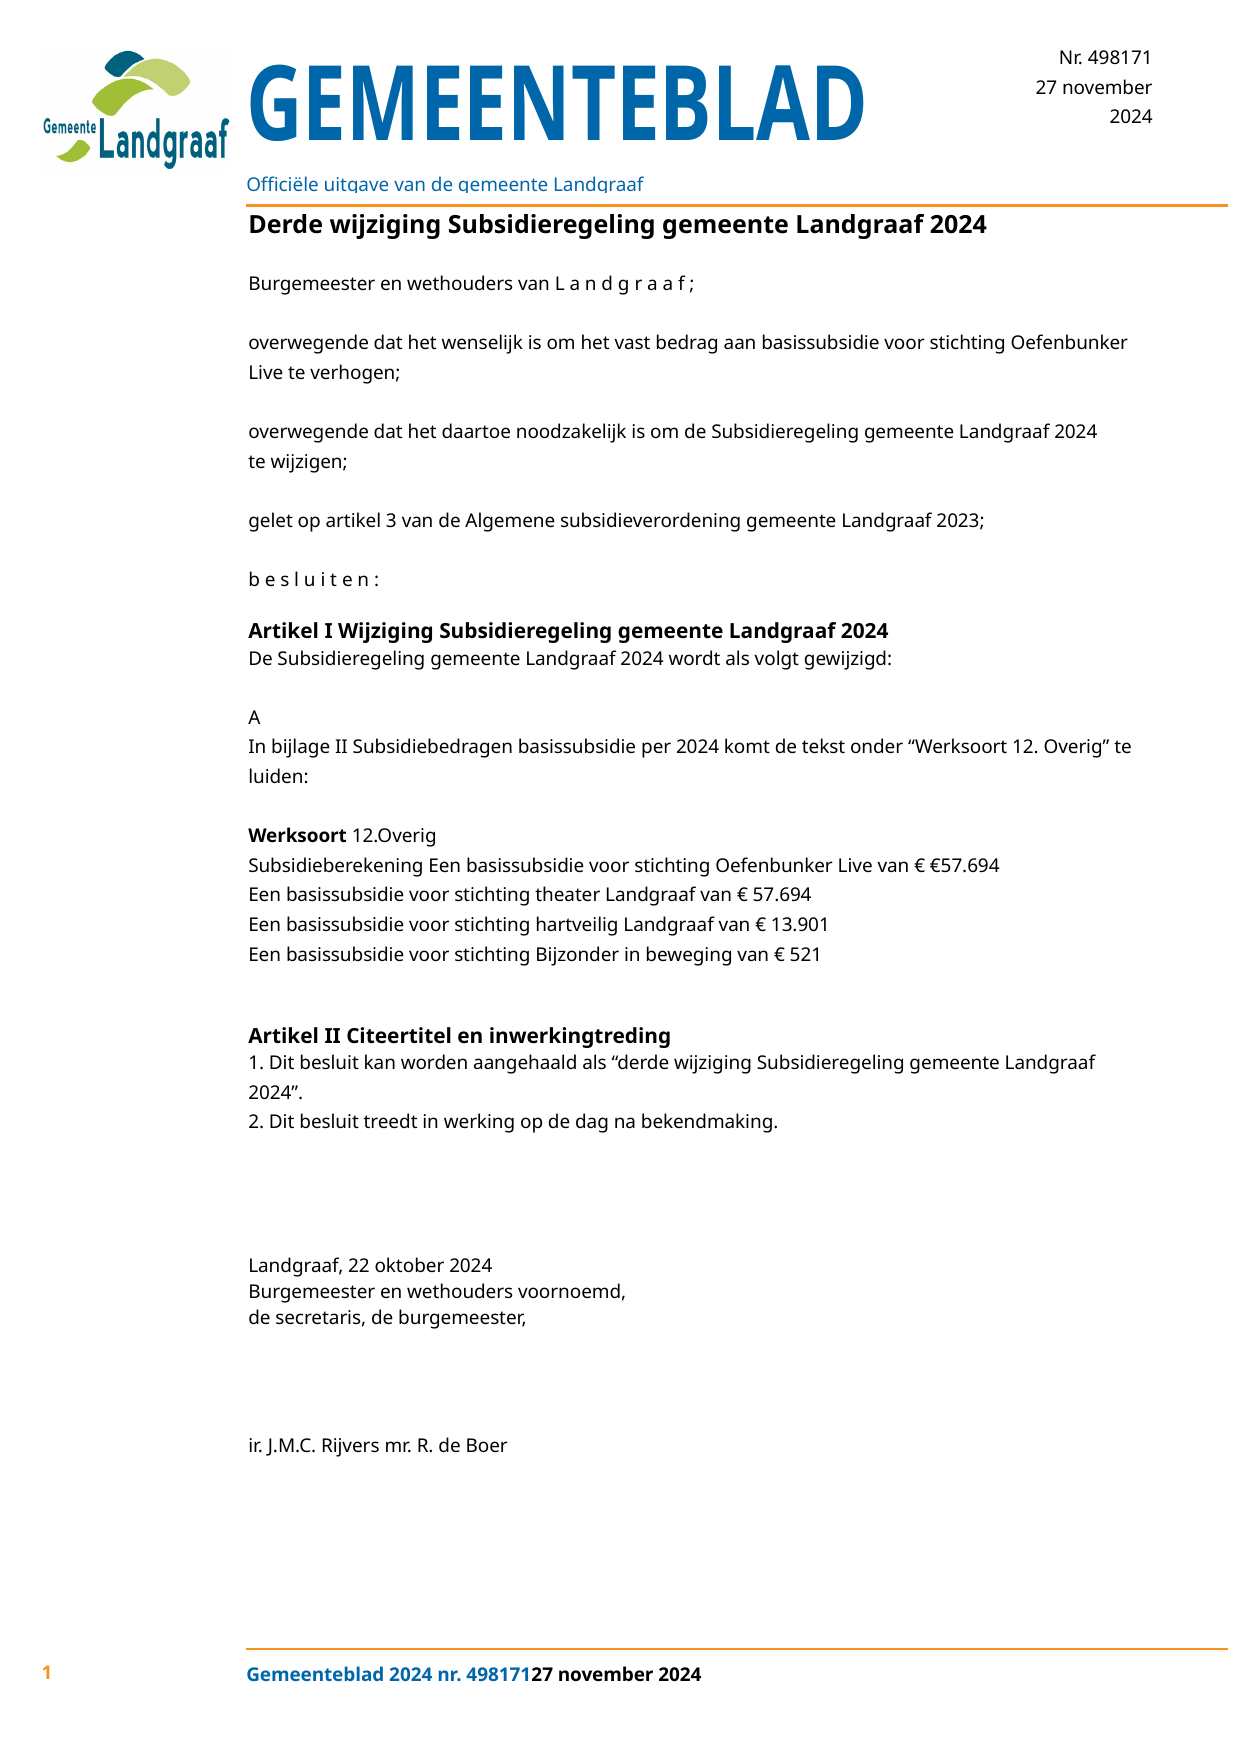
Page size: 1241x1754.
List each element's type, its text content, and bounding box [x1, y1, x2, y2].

text 1. Dit besluit kan worden aangehaald als “derde wijziging Subsidieregeling gemeente Landgraaf 2024”. [248, 1049, 1152, 1104]
text Burgemeester en wethouders voornoemd, [248, 1278, 1152, 1304]
text Artikel I Wijziging Subsidieregeling gemeente Landgraaf 2024 [248, 617, 1152, 645]
text Landgraaf, 22 oktober 2024 [248, 1252, 1152, 1278]
text ir. J.M.C. Rijvers mr. R. de Boer [248, 1433, 1152, 1458]
text Een basissubsidie voor stichting theater Landgraaf van € 57.694 [248, 882, 1152, 907]
text Artikel II Citeertitel en inwerkingtreding [248, 1021, 1152, 1049]
text 2. Dit besluit treedt in werking op de dag na bekendmaking. [248, 1108, 1152, 1134]
text In bijlage II Subsidiebedragen basissubsidie per 2024 komt de tekst onder “Werksoort 12. Overig” te luiden: [248, 734, 1152, 789]
text Derde wijziging Subsidieregeling gemeente Landgraaf 2024 [248, 207, 1152, 241]
text Een basissubsidie voor stichting hartveilig Landgraaf van € 13.901 [248, 911, 1152, 937]
text gelet op artikel 3 van de Algemene subsidieverordening gemeente Landgraaf 2023; [248, 507, 1152, 533]
text overwegende dat het daartoe noodzakelijk is om de Subsidieregeling gemeente Landgraaf 2024 [248, 418, 1152, 444]
text de secretaris, de burgemeester, [248, 1304, 1152, 1330]
text Subsidieberekening Een basissubsidie voor stichting Oefenbunker Live van € €57.694 [248, 852, 1152, 878]
text b e s l u i t e n : [248, 566, 1152, 592]
picture [41, 47, 231, 172]
text De Subsidieregeling gemeente Landgraaf 2024 wordt als volgt gewijzigd: [248, 645, 1152, 671]
text A [248, 704, 1152, 730]
text Werksoort 12.Overig [248, 822, 1152, 848]
text Burgemeester en wethouders van L a n d g r a a f ; [248, 270, 1152, 296]
text te wijzigen; [248, 448, 1152, 473]
text Een basissubsidie voor stichting Bijzonder in beweging van € 521 [248, 941, 1152, 967]
text overwegende dat het wenselijk is om het vast bedrag aan basissubsidie voor stichting Oefenbunker Live te verhogen; [248, 329, 1152, 385]
